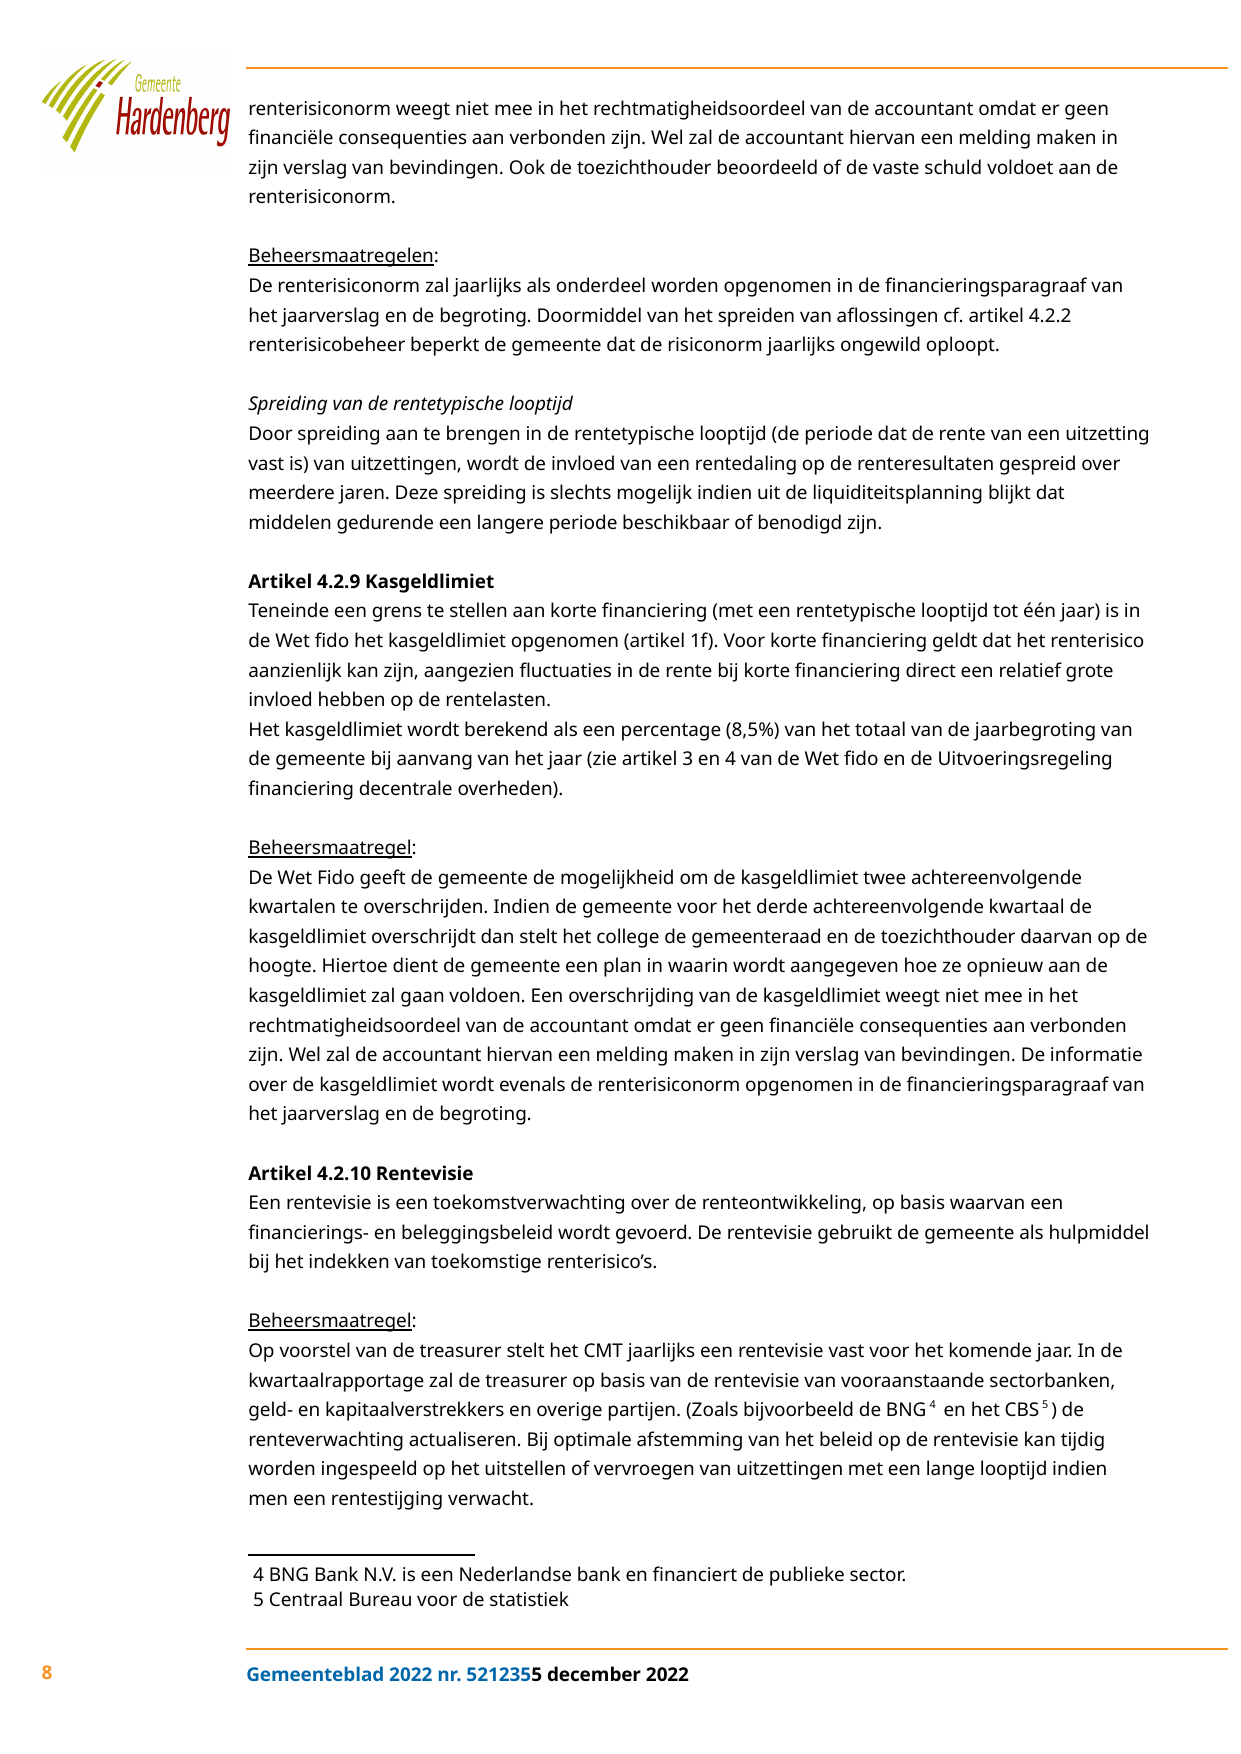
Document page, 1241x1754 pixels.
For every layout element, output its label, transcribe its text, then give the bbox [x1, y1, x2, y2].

text Het kasgeldlimiet wordt berekend als een percentage (8,5%) van het totaal van de jaarbegroting van de gemeente bij aanvang van het jaar (zie artikel 3 en 4 van de Wet fido en de Uitvoeringsregeling financiering decentrale overheden). [248, 716, 1152, 801]
text Door spreiding aan te brengen in de rentetypische looptijd (de periode dat de rente van een uitzetting vast is) van uitzettingen, wordt de invloed van een rentedaling op de renteresultaten gespreid over meerdere jaren. Deze spreiding is slechts mogelijk indien uit de liquiditeitsplanning blijkt dat middelen gedurende een langere periode beschikbaar of benodigd zijn. [248, 420, 1152, 535]
text Spreiding van de rentetypische looptijd [248, 391, 1152, 416]
text BNG Bank N.V. is een Nederlandse bank en financiert de publieke sector. [248, 1561, 1152, 1586]
text Op voorstel van de treasurer stelt het CMT jaarlijks een rentevisie vast voor het komende jaar. In de kwartaalrapportage zal de treasurer op basis van de rentevisie van vooraanstaande sectorbanken, geld- en kapitaalverstrekkers en overige partijen. (Zoals bijvoorbeeld de BNG en het CBS) de renteverwachting actualiseren. Bij optimale afstemming van het beleid op de rentevisie kan tijdig worden ingespeeld op het uitstellen of vervroegen van uitzettingen met een lange looptijd indien men een rentestijging verwacht. [248, 1337, 1152, 1511]
text Beheersmaatregel: [248, 834, 1152, 860]
text Een rentevisie is een toekomstverwachting over de renteontwikkeling, op basis waarvan een financierings- en beleggingsbeleid wordt gevoerd. De rentevisie gebruikt de gemeente als hulpmiddel bij het indekken van toekomstige renterisico’s. [248, 1189, 1152, 1274]
text Artikel 4.2.10 Rentevisie [248, 1160, 1152, 1186]
text Centraal Bureau voor de statistiek [248, 1586, 1152, 1612]
text Beheersmaatregelen: [248, 243, 1152, 268]
text Artikel 4.2.9 Kasgeldlimiet [248, 568, 1152, 594]
text Teneinde een grens te stellen aan korte financiering (met een rentetypische looptijd tot één jaar) is in de Wet fido het kasgeldlimiet opgenomen (artikel 1f). Voor korte financiering geldt dat het renterisico aanzienlijk kan zijn, aangezien fluctuaties in de rente bij korte financiering direct een relatief grote invloed hebben op de rentelasten. [248, 598, 1152, 712]
picture [41, 47, 231, 172]
text De renterisiconorm zal jaarlijks als onderdeel worden opgenomen in de financieringsparagraaf van het jaarverslag en de begroting. Doormiddel van het spreiden van aflossingen cf. artikel 4.2.2 renterisicobeheer beperkt de gemeente dat de risiconorm jaarlijks ongewild oploopt. [248, 272, 1152, 357]
text Beheersmaatregel: [248, 1308, 1152, 1333]
text De Wet Fido geeft de gemeente de mogelijkheid om de kasgeldlimiet twee achtereenvolgende kwartalen te overschrijden. Indien de gemeente voor het derde achtereenvolgende kwartaal de kasgeldlimiet overschrijdt dan stelt het college de gemeenteraad en de toezichthouder daarvan op de hoogte. Hiertoe dient de gemeente een plan in waarin wordt aangegeven hoe ze opnieuw aan de kasgeldlimiet zal gaan voldoen. Een overschrijding van de kasgeldlimiet weegt niet mee in het rechtmatigheidsoordeel van de accountant omdat er geen financiële consequenties aan verbonden zijn. Wel zal de accountant hiervan een melding maken in zijn verslag van bevindingen. De informatie over de kasgeldlimiet wordt evenals de renterisiconorm opgenomen in de financieringsparagraaf van het jaarverslag en de begroting. [248, 864, 1152, 1126]
text renterisiconorm weegt niet mee in het rechtmatigheidsoordeel van de accountant omdat er geen financiële consequenties aan verbonden zijn. Wel zal de accountant hiervan een melding maken in zijn verslag van bevindingen. Ook de toezichthouder beoordeeld of de vaste schuld voldoet aan de renterisiconorm. [248, 95, 1152, 209]
